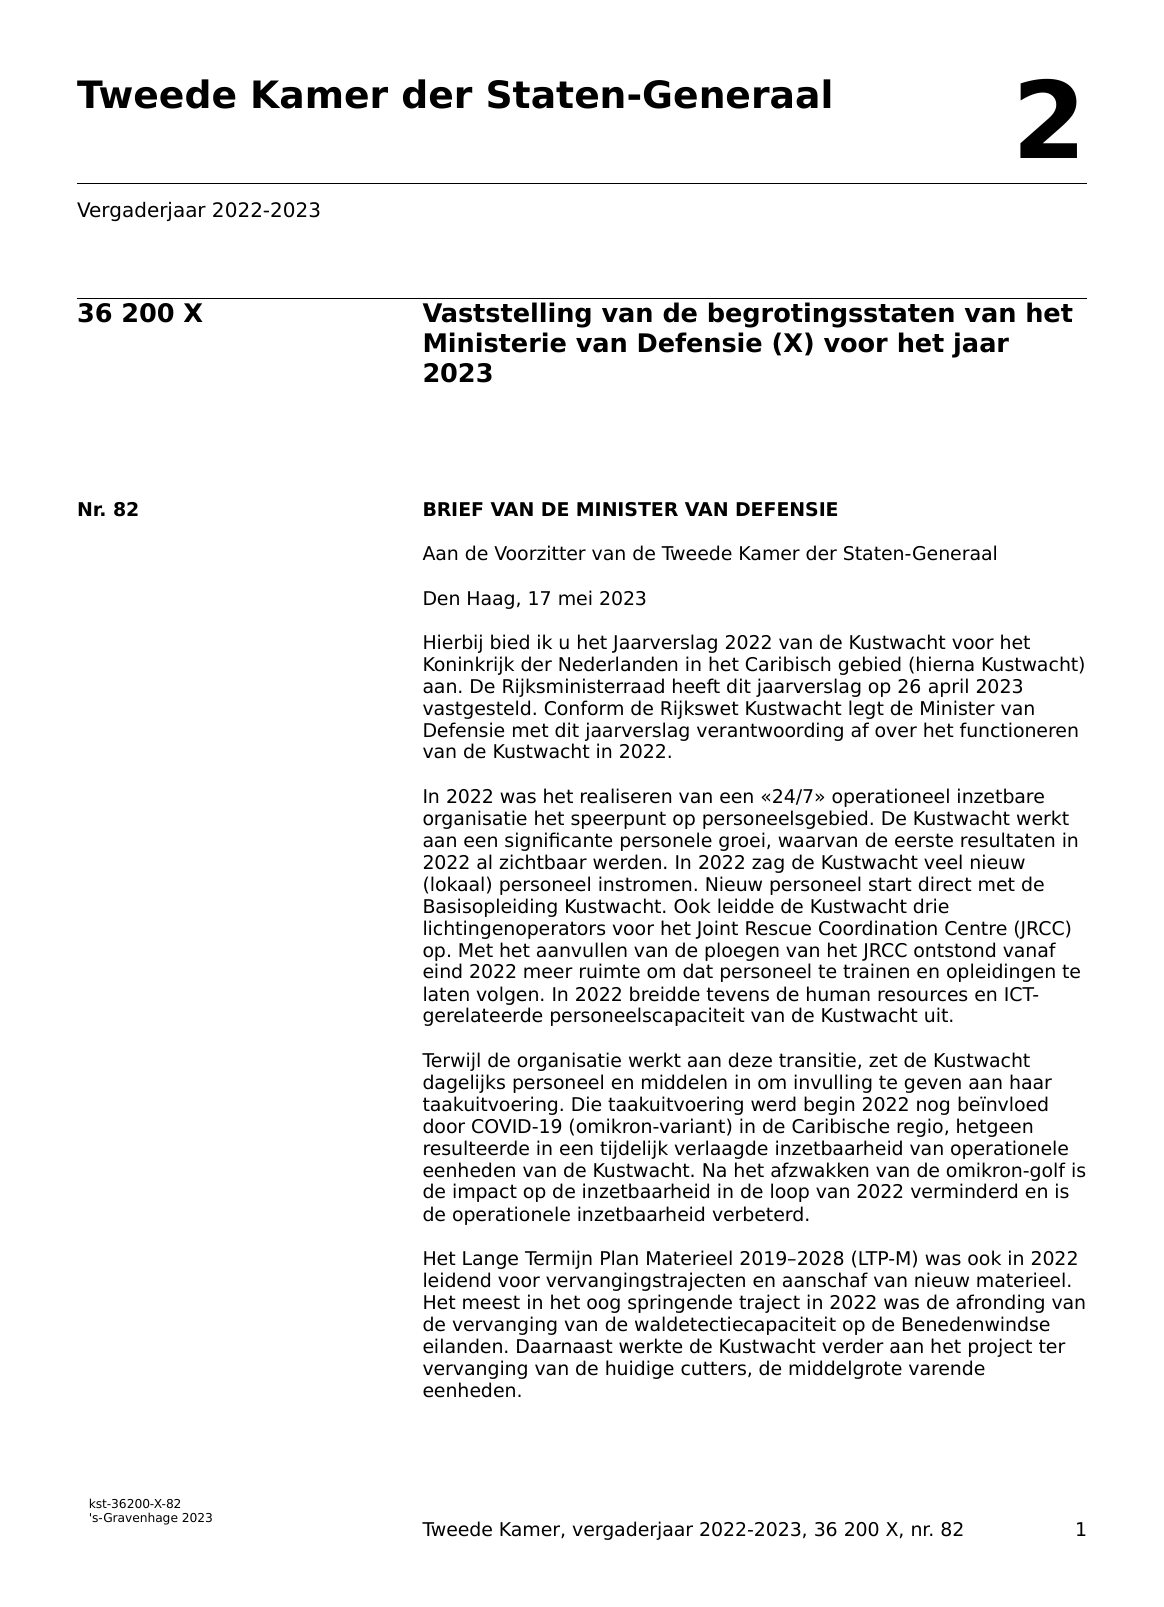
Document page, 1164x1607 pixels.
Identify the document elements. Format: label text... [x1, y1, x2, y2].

text Hierbij bied ik u het Jaarverslag 2022 van de Kustwacht voor het Koninkrijk der Nederlanden in het Caribisch gebied (hierna Kustwacht) aan. De Rijksministerraad heeft dit jaarverslag op 26 april 2023 vastgesteld. Conform de Rijkswet Kustwacht legt de Minister van Defensie met dit jaarverslag verantwoording af over het functioneren van de Kustwacht in 2022. [422, 632, 1087, 763]
text Aan de Voorzitter van de Tweede Kamer der Staten-Generaal [422, 543, 1087, 565]
text In 2022 was het realiseren van een «24/7» operationeel inzetbare organisatie het speerpunt op personeelsgebied. De Kustwacht werkt aan een significante personele groei, waarvan de eerste resultaten in 2022 al zichtbaar werden. In 2022 zag de Kustwacht veel nieuw (lokaal) personeel instromen. Nieuw personeel start direct met de Basisopleiding Kustwacht. Ook leidde de Kustwacht drie lichtingenoperators voor het Joint Rescue Coordination Centre (JRCC) op. Met het aanvullen van de ploegen van het JRCC ontstond vanaf eind 2022 meer ruimte om dat personeel te trainen en opleidingen te laten volgen. In 2022 breidde tevens de human resources en ICT-gerelateerde personeelscapaciteit van de Kustwacht uit. [422, 786, 1087, 1027]
table_cell Vergaderjaar 2022-2023 [77, 184, 1087, 298]
table_header 2 [886, 59, 1087, 183]
text kst-36200-X-82 [88, 1497, 323, 1511]
subtitle 36 200 X Vaststelling van de begrotingsstaten van het Ministerie van Defensie (X) voor het jaar 2023 [77, 299, 1087, 388]
table_header Tweede Kamer der Staten-Generaal [77, 59, 886, 183]
text Terwijl de organisatie werkt aan deze transitie, zet de Kustwacht dagelijks personeel en middelen in om invulling te geven aan haar taakuitvoering. Die taakuitvoering werd begin 2022 nog beïnvloed door COVID-19 (omikron-variant) in de Caribische regio, hetgeen resulteerde in een tijdelijk verlaagde inzetbaarheid van operationele eenheden van de Kustwacht. Na het afzwakken van de omikron-golf is de impact op de inzetbaarheid in de loop van 2022 verminderd en is de operationele inzetbaarheid verbeterd. [422, 1049, 1087, 1225]
text Den Haag, 17 mei 2023 [422, 587, 1087, 609]
text 's-Gravenhage 2023 [88, 1511, 323, 1525]
text Het Lange Termijn Plan Materieel 2019–2028 (LTP-M) was ook in 2022 leidend voor vervangingstrajecten en aanschaf van nieuw materieel. Het meest in het oog springende traject in 2022 was de afronding van de vervanging van de waldetectiecapaciteit op de Benedenwindse eilanden. Daarnaast werkte de Kustwacht verder aan het project ter vervanging van de huidige cutters, de middelgrote varende eenheden. [422, 1248, 1087, 1401]
subtitle Nr. 82 BRIEF VAN DE MINISTER VAN DEFENSIE [77, 499, 1087, 521]
